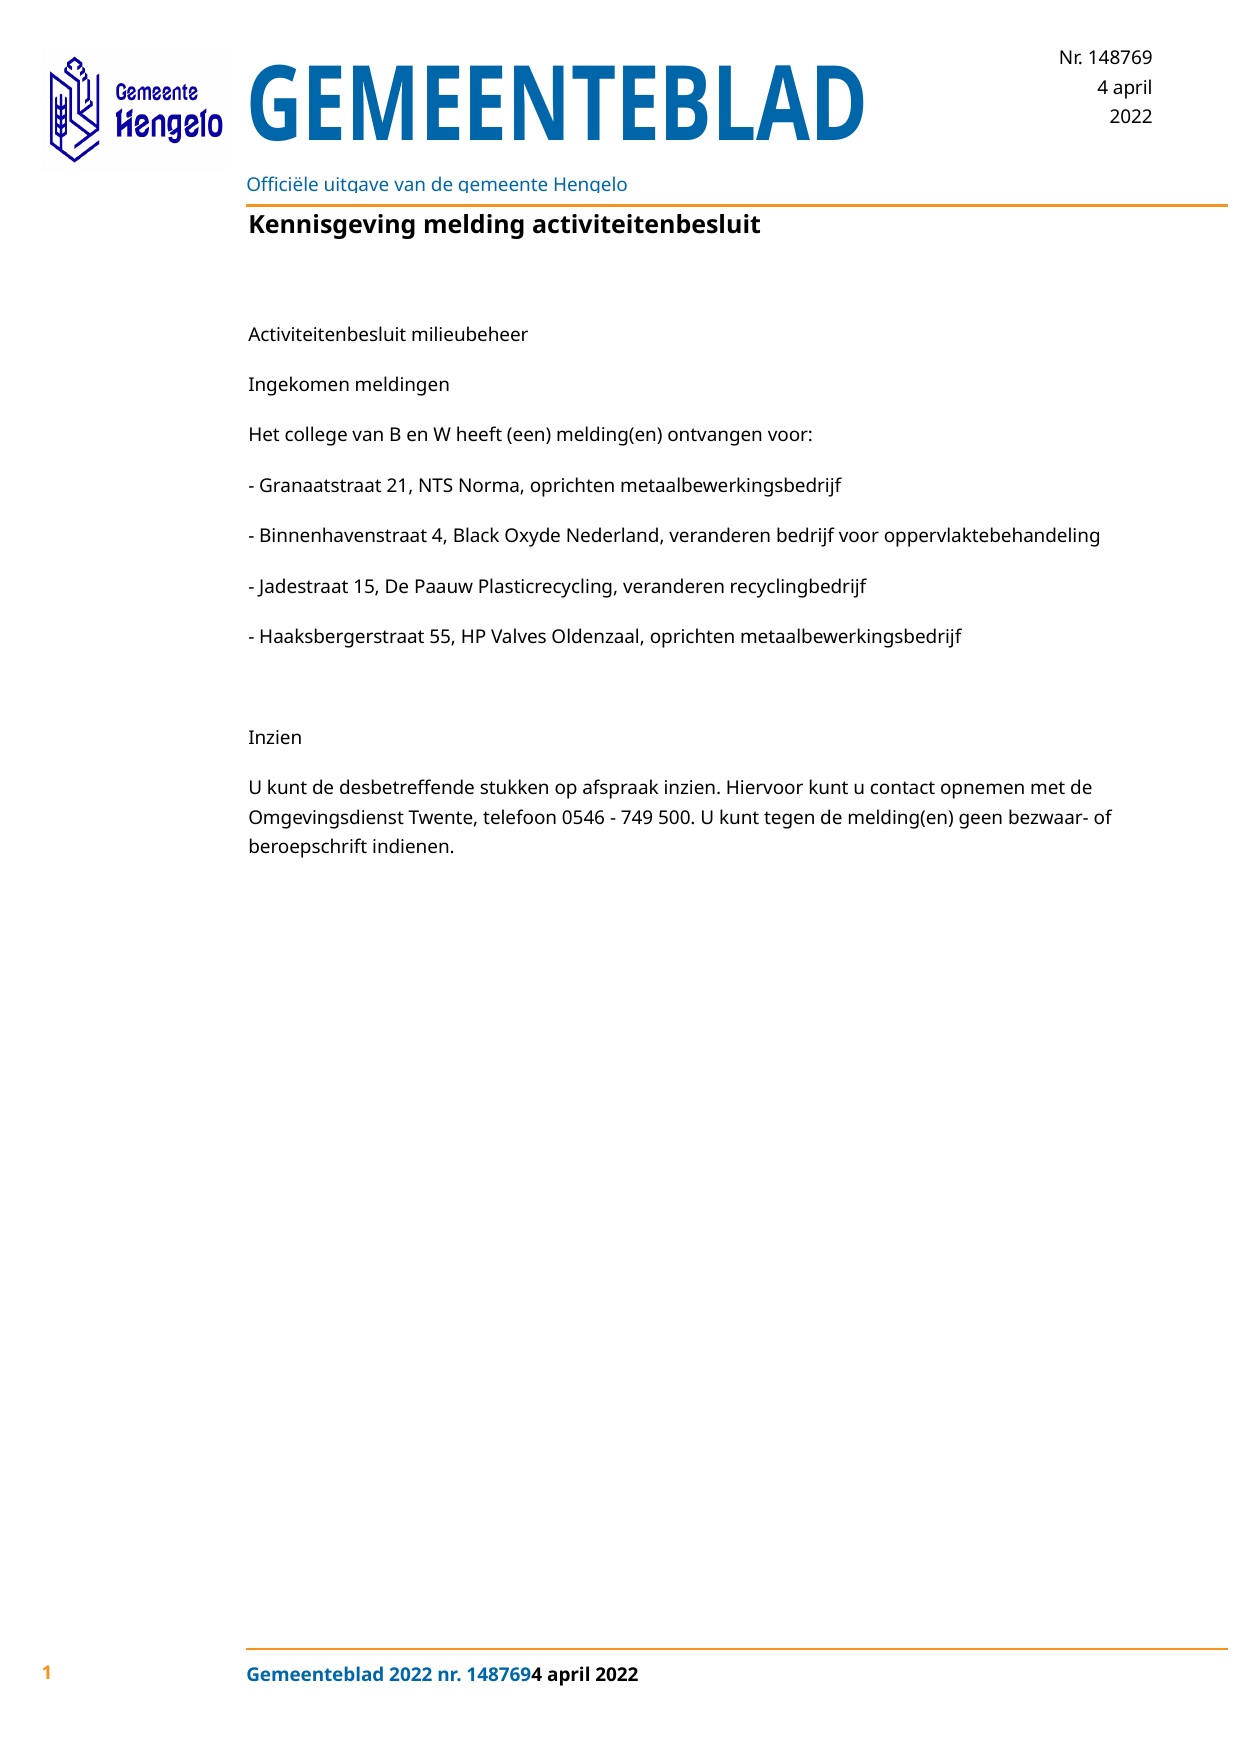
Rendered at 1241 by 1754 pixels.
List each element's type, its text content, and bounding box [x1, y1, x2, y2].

text Kennisgeving melding activiteitenbesluit [248, 207, 1152, 241]
text - Haaksbergerstraat 55, HP Valves Oldenzaal, oprichten metaalbewerkingsbedrijf [248, 623, 1152, 649]
text - Granaatstraat 21, NTS Norma, oprichten metaalbewerkingsbedrijf [248, 472, 1152, 498]
text Ingekomen meldingen [248, 371, 1152, 397]
text - Binnenhavenstraat 4, Black Oxyde Nederland, veranderen bedrijf voor oppervlaktebehandeling [248, 522, 1152, 548]
picture [41, 47, 231, 172]
text U kunt de desbetreffende stukken op afspraak inzien. Hiervoor kunt u contact opnemen met de Omgevingsdienst Twente, telefoon 0546 - 749 500. U kunt tegen de melding(en) geen bezwaar- of beroepschrift indienen. [248, 774, 1152, 859]
text Het college van B en W heeft (een) melding(en) ontvangen voor: [248, 422, 1152, 447]
text - Jadestraat 15, De Paauw Plasticrecycling, veranderen recyclingbedrijf [248, 573, 1152, 598]
text Activiteitenbesluit milieubeheer [248, 321, 1152, 346]
text Inzien [248, 724, 1152, 750]
